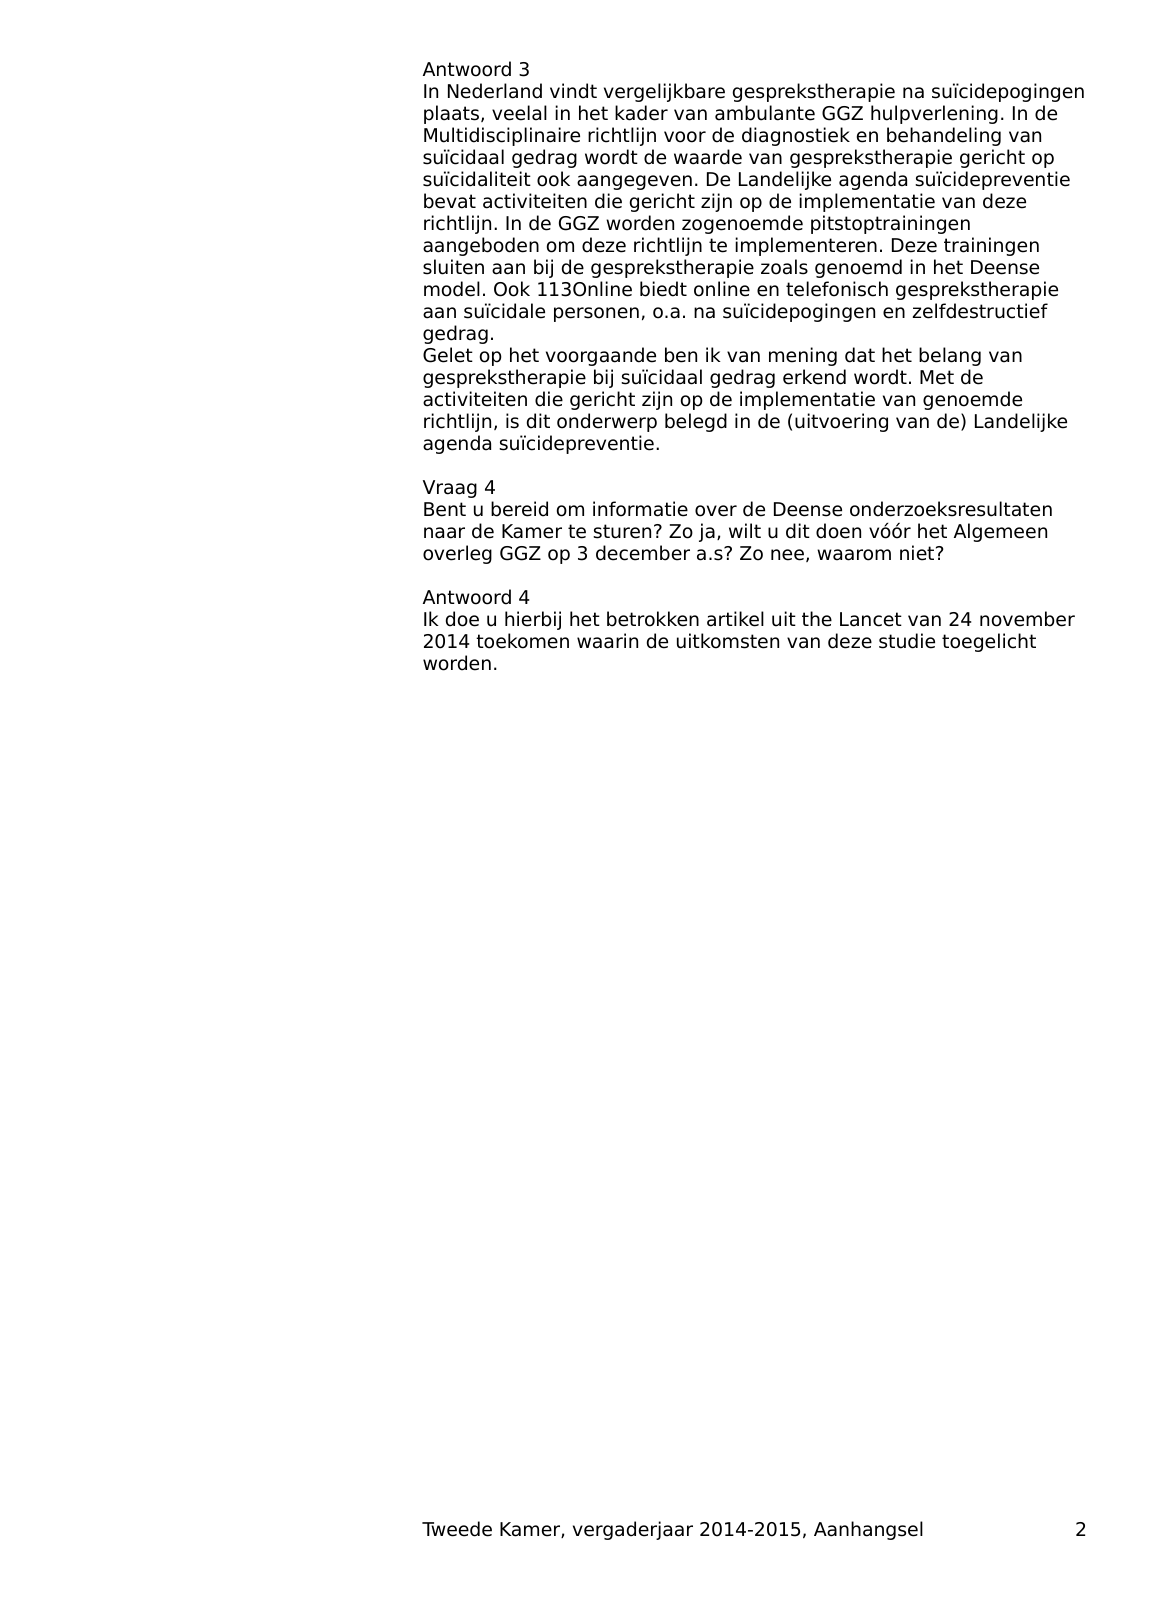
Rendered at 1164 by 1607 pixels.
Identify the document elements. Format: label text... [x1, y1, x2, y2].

text Vraag 4 [422, 477, 1087, 499]
text Gelet op het voorgaande ben ik van mening dat het belang van gesprekstherapie bij suïcidaal gedrag erkend wordt. Met de activiteiten die gericht zijn op de implementatie van genoemde richtlijn, is dit onderwerp belegd in de (uitvoering van de) Landelijke agenda suïcidepreventie. [422, 345, 1087, 455]
text Bent u bereid om informatie over de Deense onderzoeksresultaten naar de Kamer te sturen? Zo ja, wilt u dit doen vóór het Algemeen overleg GGZ op 3 december a.s? Zo nee, waarom niet? [422, 499, 1087, 565]
text Antwoord 3 [422, 59, 1087, 81]
text Antwoord 4 [422, 587, 1087, 609]
text In Nederland vindt vergelijkbare gesprekstherapie na suïcidepogingen plaats, veelal in het kader van ambulante GGZ hulpverlening. In de Multidisciplinaire richtlijn voor de diagnostiek en behandeling van suïcidaal gedrag wordt de waarde van gesprekstherapie gericht op suïcidaliteit ook aangegeven. De Landelijke agenda suïcidepreventie bevat activiteiten die gericht zijn op de implementatie van deze richtlijn. In de GGZ worden zogenoemde pitstoptrainingen aangeboden om deze richtlijn te implementeren. Deze trainingen sluiten aan bij de gesprekstherapie zoals genoemd in het Deense model. Ook 113Online biedt online en telefonisch gesprekstherapie aan suïcidale personen, o.a. na suïcidepogingen en zelfdestructief gedrag. [422, 81, 1087, 345]
text Ik doe u hierbij het betrokken artikel uit the Lancet van 24 november 2014 toekomen waarin de uitkomsten van deze studie toegelicht worden. [422, 609, 1087, 675]
